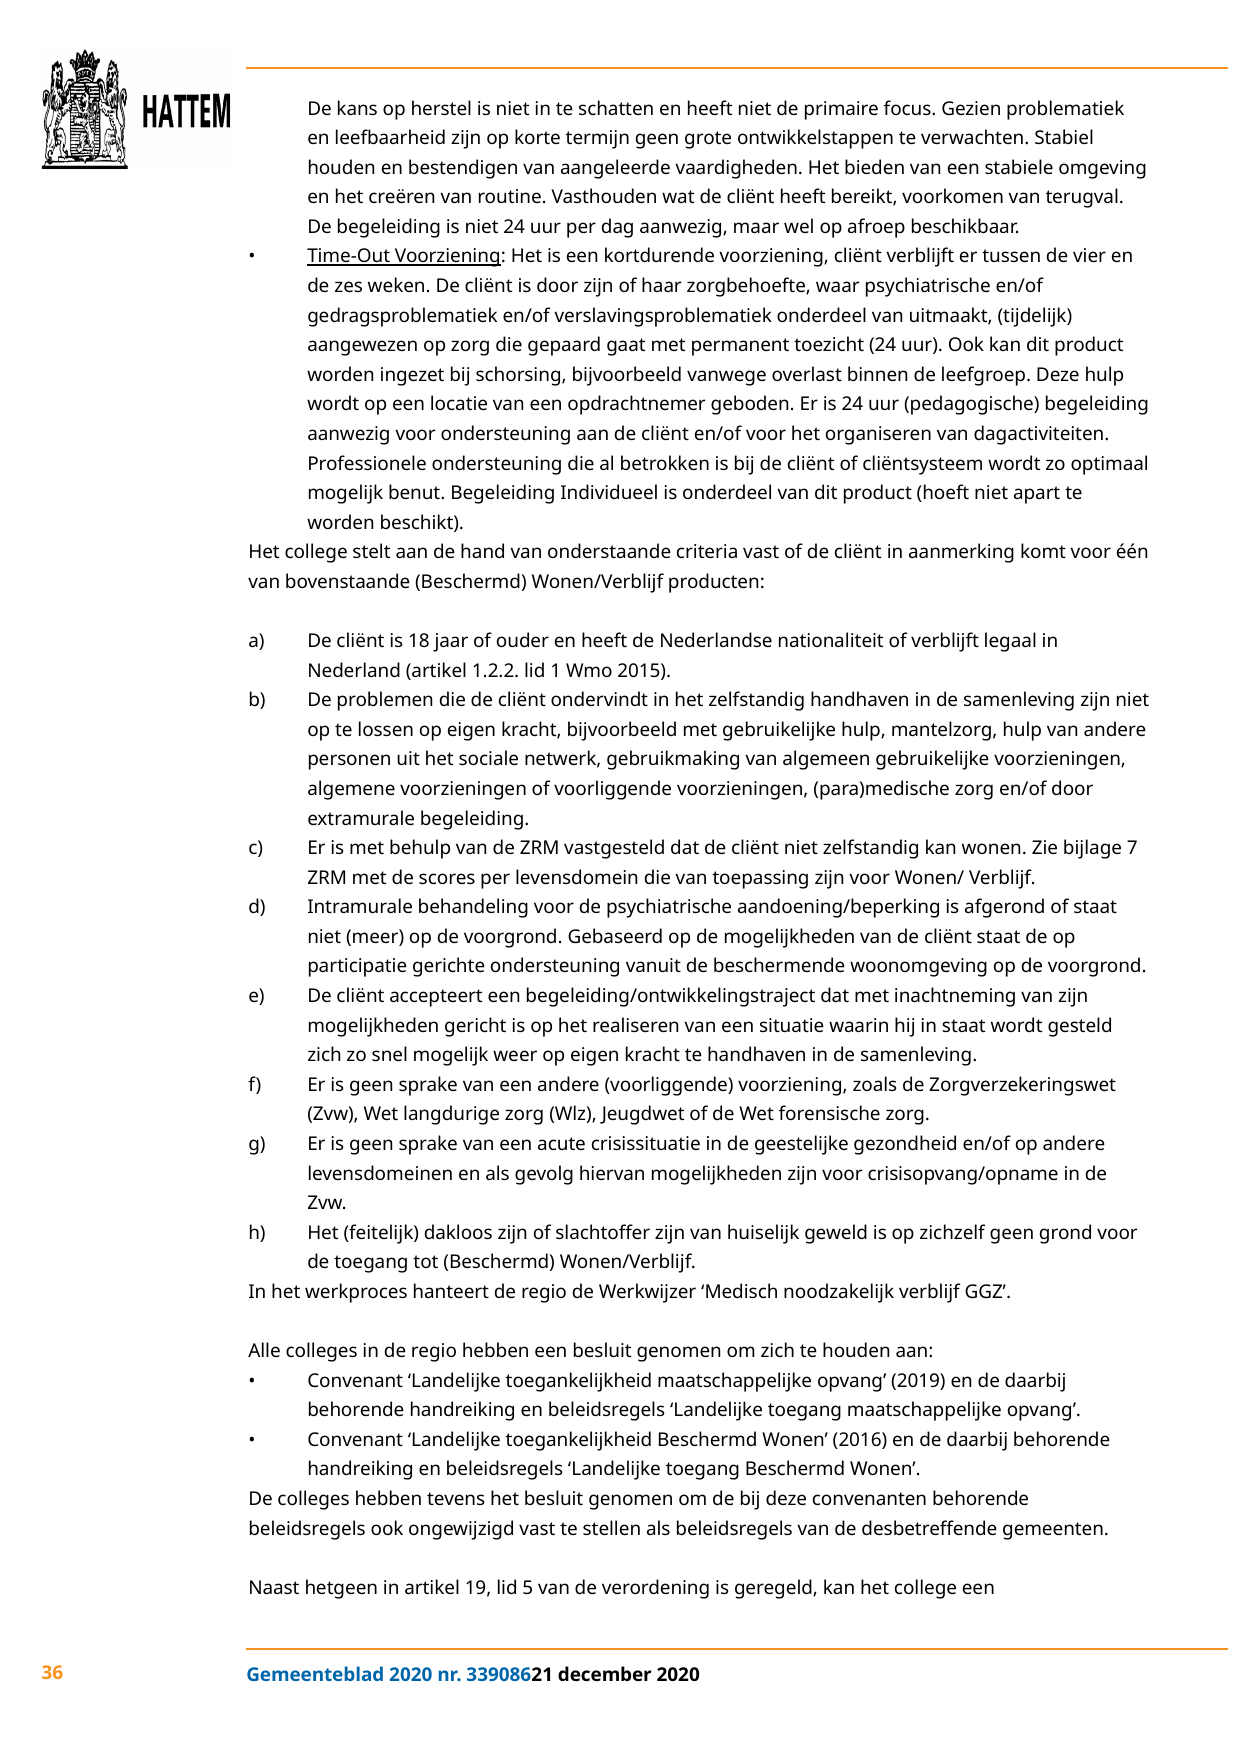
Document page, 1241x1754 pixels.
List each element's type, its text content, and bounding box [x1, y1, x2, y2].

list De cliënt is 18 jaar of ouder en heeft de Nederlandse nationaliteit of verblijft legaal in Nederland (artikel 1.2.2. lid 1 Wmo 2015). [248, 627, 1152, 683]
list Intramurale behandeling voor de psychiatrische aandoening/beperking is afgerond of staat niet (meer) op de voorgrond. Gebaseerd op de mogelijkheden van de cliënt staat de op participatie gerichte ondersteuning vanuit de beschermende woonomgeving op de voorgrond. [248, 893, 1152, 978]
text Alle colleges in de regio hebben een besluit genomen om zich te houden aan: [248, 1337, 1152, 1363]
picture [41, 47, 231, 172]
text In het werkproces hanteert de regio de Werkwijzer ‘Medisch noodzakelijk verblijf GGZ’. [248, 1278, 1152, 1304]
text De colleges hebben tevens het besluit genomen om de bij deze convenanten behorende beleidsregels ook ongewijzigd vast te stellen als beleidsregels van de desbetreffende gemeenten. [248, 1485, 1152, 1541]
list Convenant ‘Landelijke toegankelijkheid Beschermd Wonen’ (2016) en de daarbij behorende handreiking en beleidsregels ‘Landelijke toegang Beschermd Wonen’. [248, 1426, 1152, 1481]
text Het college stelt aan de hand van onderstaande criteria vast of de cliënt in aanmerking komt voor één van bovenstaande (Beschermd) Wonen/Verblijf producten: [248, 538, 1152, 594]
text Naast hetgeen in artikel 19, lid 5 van de verordening is geregeld, kan het college een [248, 1574, 1152, 1600]
list Convenant ‘Landelijke toegankelijkheid maatschappelijke opvang’ (2019) en de daarbij behorende handreiking en beleidsregels ‘Landelijke toegang maatschappelijke opvang’. [248, 1367, 1152, 1422]
list De kans op herstel is niet in te schatten en heeft niet de primaire focus. Gezien problematiek en leefbaarheid zijn op korte termijn geen grote ontwikkelstappen te verwachten. Stabiel houden en bestendigen van aangeleerde vaardigheden. Het bieden van een stabiele omgeving en het creëren van routine. Vasthouden wat de cliënt heeft bereikt, voorkomen van terugval. De begeleiding is niet 24 uur per dag aanwezig, maar wel op afroep beschikbaar. [248, 95, 1152, 239]
list De problemen die de cliënt ondervindt in het zelfstandig handhaven in de samenleving zijn niet op te lossen op eigen kracht, bijvoorbeeld met gebruikelijke hulp, mantelzorg, hulp van andere personen uit het sociale netwerk, gebruikmaking van algemeen gebruikelijke voorzieningen, algemene voorzieningen of voorliggende voorzieningen, (para)medische zorg en/of door extramurale begeleiding. [248, 686, 1152, 831]
list De cliënt accepteert een begeleiding/ontwikkelingstraject dat met inachtneming van zijn mogelijkheden gericht is op het realiseren van een situatie waarin hij in staat wordt gesteld zich zo snel mogelijk weer op eigen kracht te handhaven in de samenleving. [248, 982, 1152, 1067]
list Er is geen sprake van een acute crisissituatie in de geestelijke gezondheid en/of op andere levensdomeinen en als gevolg hiervan mogelijkheden zijn voor crisisopvang/opname in de Zvw. [248, 1130, 1152, 1215]
list Time-Out Voorziening: Het is een kortdurende voorziening, cliënt verblijft er tussen de vier en de zes weken. De cliënt is door zijn of haar zorgbehoefte, waar psychiatrische en/of gedragsproblematiek en/of verslavingsproblematiek onderdeel van uitmaakt, (tijdelijk) aangewezen op zorg die gepaard gaat met permanent toezicht (24 uur). Ook kan dit product worden ingezet bij schorsing, bijvoorbeeld vanwege overlast binnen de leefgroep. Deze hulp wordt op een locatie van een opdrachtnemer geboden. Er is 24 uur (pedagogische) begeleiding aanwezig voor ondersteuning aan de cliënt en/of voor het organiseren van dagactiviteiten. Professionele ondersteuning die al betrokken is bij de cliënt of cliëntsysteem wordt zo optimaal mogelijk benut. Begeleiding Individueel is onderdeel van dit product (hoeft niet apart te worden beschikt). [248, 243, 1152, 535]
list Er is met behulp van de ZRM vastgesteld dat de cliënt niet zelfstandig kan wonen. Zie bijlage 7 ZRM met de scores per levensdomein die van toepassing zijn voor Wonen/ Verblijf. [248, 834, 1152, 890]
list Er is geen sprake van een andere (voorliggende) voorziening, zoals de Zorgverzekeringswet (Zvw), Wet langdurige zorg (Wlz), Jeugdwet of de Wet forensische zorg. [248, 1071, 1152, 1126]
list Het (feitelijk) dakloos zijn of slachtoffer zijn van huiselijk geweld is op zichzelf geen grond voor de toegang tot (Beschermd) Wonen/Verblijf. [248, 1219, 1152, 1274]
